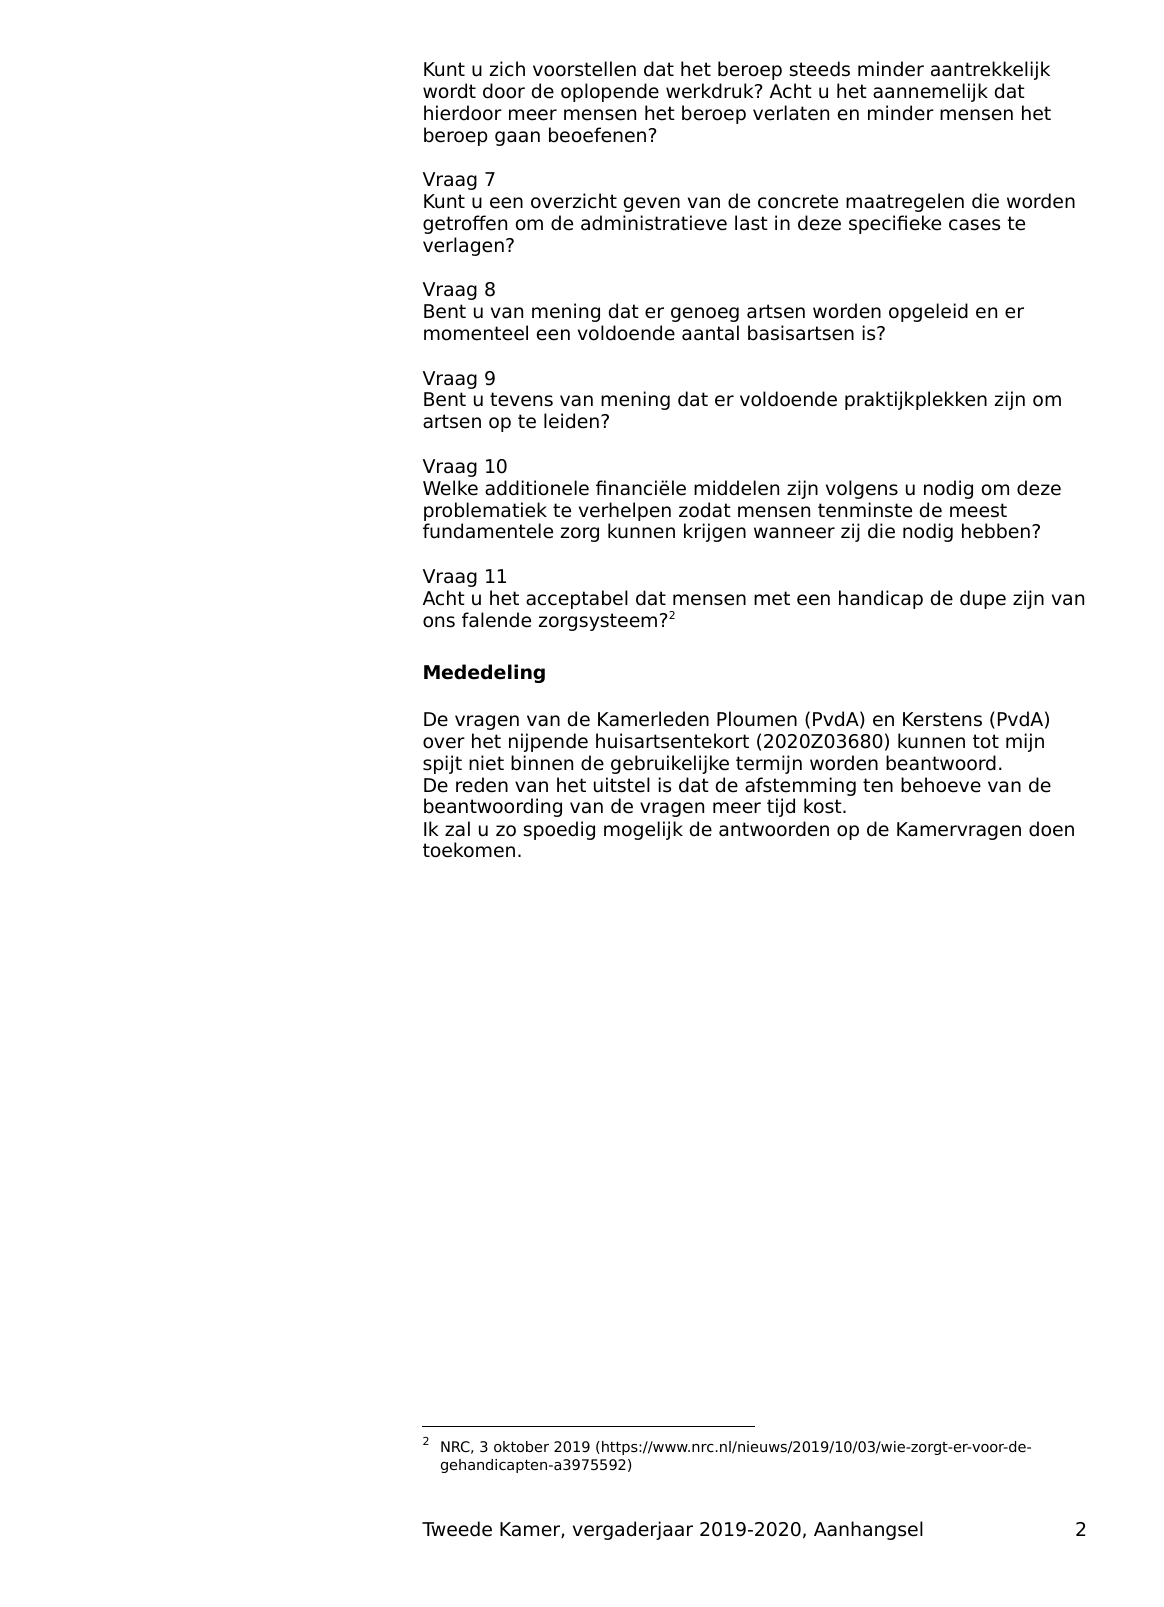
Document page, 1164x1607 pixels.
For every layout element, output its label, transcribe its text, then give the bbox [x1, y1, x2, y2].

subtitle Mededeling [422, 662, 1087, 683]
text Bent u van mening dat er genoeg artsen worden opgeleid en er momenteel een voldoende aantal basisartsen is? [422, 301, 1087, 345]
text Kunt u zich voorstellen dat het beroep steeds minder aantrekkelijk wordt door de oplopende werkdruk? Acht u het aannemelijk dat hierdoor meer mensen het beroep verlaten en minder mensen het beroep gaan beoefenen? [422, 59, 1087, 147]
text Vraag 10 [422, 456, 1087, 477]
text Vraag 9 [422, 367, 1087, 389]
text Vraag 8 [422, 279, 1087, 301]
text Welke additionele financiële middelen zijn volgens u nodig om deze problematiek te verhelpen zodat mensen tenminste de meest fundamentele zorg kunnen krijgen wanneer zij die nodig hebben? [422, 477, 1087, 543]
text Vraag 7 [422, 169, 1087, 191]
text Ik zal u zo spoedig mogelijk de antwoorden op de Kamervragen doen toekomen. [422, 818, 1087, 862]
text NRC, 3 oktober 2019 (https://www.nrc.nl/nieuws/2019/10/03/wie-zorgt-er-voor-de-gehandicapten-a3975592) [422, 1435, 1087, 1474]
text Acht u het acceptabel dat mensen met een handicap de dupe zijn van ons falende zorgsysteem? [422, 588, 1087, 632]
text Vraag 11 [422, 566, 1087, 588]
text Kunt u een overzicht geven van de concrete maatregelen die worden getroffen om de administratieve last in deze specifieke cases te verlagen? [422, 191, 1087, 257]
text De vragen van de Kamerleden Ploumen (PvdA) en Kerstens (PvdA) over het nijpende huisartsentekort (2020Z03680) kunnen tot mijn spijt niet binnen de gebruikelijke termijn worden beantwoord. [422, 708, 1087, 774]
text De reden van het uitstel is dat de afstemming ten behoeve van de beantwoording van de vragen meer tijd kost. [422, 774, 1087, 818]
text Bent u tevens van mening dat er voldoende praktijkplekken zijn om artsen op te leiden? [422, 389, 1087, 433]
